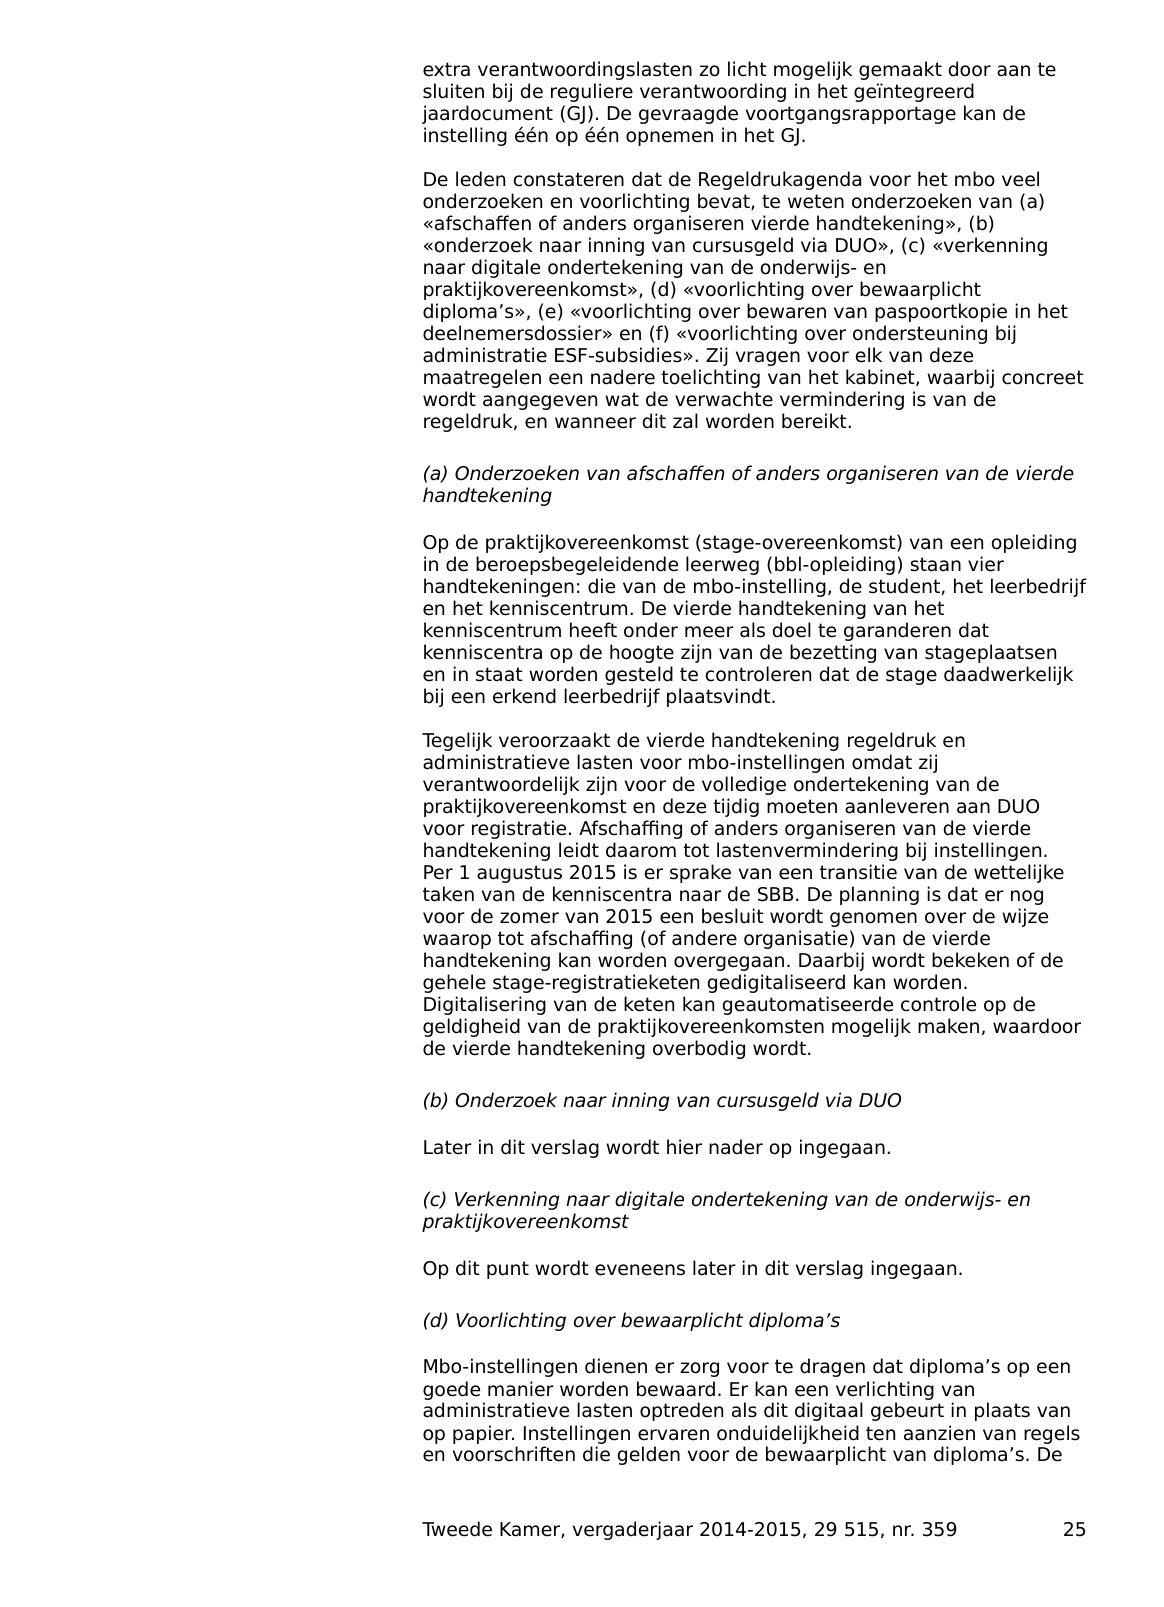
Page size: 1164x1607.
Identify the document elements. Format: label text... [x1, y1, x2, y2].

text Tegelijk veroorzaakt de vierde handtekening regeldruk en administratieve lasten voor mbo-instellingen omdat zij verantwoordelijk zijn voor de volledige ondertekening van de praktijkovereenkomst en deze tijdig moeten aanleveren aan DUO voor registratie. Afschaffing of anders organiseren van de vierde handtekening leidt daarom tot lastenvermindering bij instellingen. [422, 730, 1087, 862]
text extra verantwoordingslasten zo licht mogelijk gemaakt door aan te sluiten bij de reguliere verantwoording in het geïntegreerd jaardocument (GJ). De gevraagde voortgangsrapportage kan de instelling één op één opnemen in het GJ. [422, 59, 1087, 147]
subtitle (a) Onderzoeken van afschaffen of anders organiseren van de vierde handtekening [422, 463, 1087, 507]
subtitle (b) Onderzoek naar inning van cursusgeld via DUO [422, 1089, 1087, 1112]
text Op de praktijkovereenkomst (stage-overeenkomst) van een opleiding in de beroepsbegeleidende leerweg (bbl-opleiding) staan vier handtekeningen: die van de mbo-instelling, de student, het leerbedrijf en het kenniscentrum. De vierde handtekening van het kenniscentrum heeft onder meer als doel te garanderen dat kenniscentra op de hoogte zijn van de bezetting van stageplaatsen en in staat worden gesteld te controleren dat de stage daadwerkelijk bij een erkend leerbedrijf plaatsvindt. [422, 532, 1087, 708]
text Op dit punt wordt eveneens later in dit verslag ingegaan. [422, 1257, 1087, 1279]
subtitle (c) Verkenning naar digitale ondertekening van de onderwijs- en praktijkovereenkomst [422, 1188, 1087, 1232]
text Later in dit verslag wordt hier nader op ingegaan. [422, 1137, 1087, 1158]
text Per 1 augustus 2015 is er sprake van een transitie van de wettelijke taken van de kenniscentra naar de SBB. De planning is dat er nog voor de zomer van 2015 een besluit wordt genomen over de wijze waarop tot afschaffing (of andere organisatie) van de vierde handtekening kan worden overgegaan. Daarbij wordt bekeken of de gehele stage-registratieketen gedigitaliseerd kan worden. Digitalisering van de keten kan geautomatiseerde controle op de geldigheid van de praktijkovereenkomsten mogelijk maken, waardoor de vierde handtekening overbodig wordt. [422, 862, 1087, 1059]
text Mbo-instellingen dienen er zorg voor te dragen dat diploma’s op een goede manier worden bewaard. Er kan een verlichting van administratieve lasten optreden als dit digitaal gebeurt in plaats van op papier. Instellingen ervaren onduidelijkheid ten aanzien van regels en voorschriften die gelden voor de bewaarplicht van diploma’s. De [422, 1356, 1087, 1466]
text De leden constateren dat de Regeldrukagenda voor het mbo veel onderzoeken en voorlichting bevat, te weten onderzoeken van (a) «afschaffen of anders organiseren vierde handtekening», (b) «onderzoek naar inning van cursusgeld via DUO», (c) «verkenning naar digitale ondertekening van de onderwijs- en praktijkovereenkomst», (d) «voorlichting over bewaarplicht diploma’s», (e) «voorlichting over bewaren van paspoortkopie in het deelnemersdossier» en (f) «voorlichting over ondersteuning bij administratie ESF-subsidies». Zij vragen voor elk van deze maatregelen een nadere toelichting van het kabinet, waarbij concreet wordt aangegeven wat de verwachte vermindering is van de regeldruk, en wanneer dit zal worden bereikt. [422, 169, 1087, 433]
subtitle (d) Voorlichting over bewaarplicht diploma’s [422, 1309, 1087, 1331]
